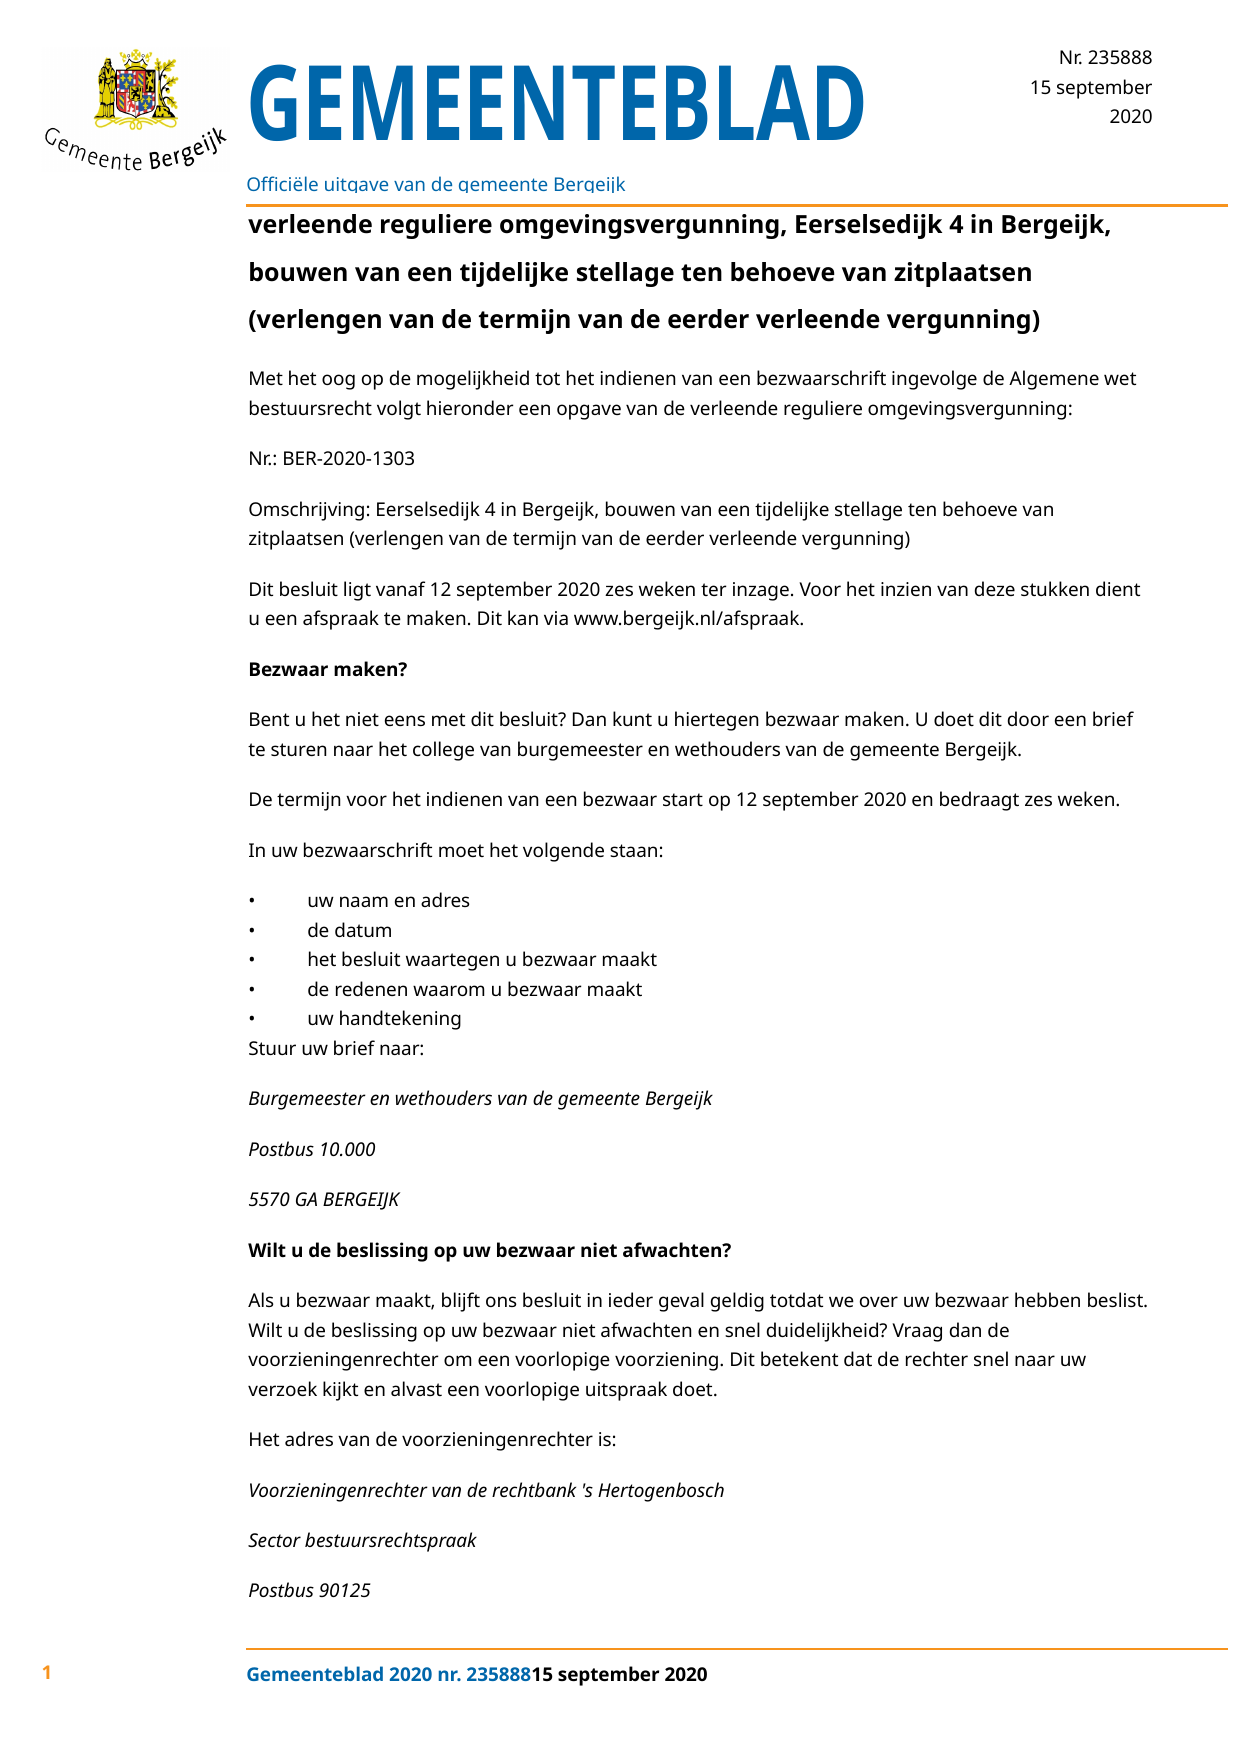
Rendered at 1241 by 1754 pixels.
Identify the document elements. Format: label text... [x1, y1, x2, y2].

text Sector bestuursrechtspraak [248, 1527, 1152, 1553]
list uw handtekening [248, 1006, 1152, 1031]
text Omschrijving: Eerselsedijk 4 in Bergeijk, bouwen van een tijdelijke stellage ten behoeve van zitplaatsen (verlengen van de termijn van de eerder verleende vergunning) [248, 496, 1152, 551]
text Als u bezwaar maakt, blijft ons besluit in ieder geval geldig totdat we over uw bezwaar hebben beslist. Wilt u de beslissing op uw bezwaar niet afwachten en snel duidelijkheid? Vraag dan de voorzieningenrechter om een voorlopige voorziening. Dit betekent dat de rechter snel naar uw verzoek kijkt en alvast een voorlopige uitspraak doet. [248, 1287, 1152, 1402]
list uw naam en adres [248, 887, 1152, 913]
text verleende reguliere omgevingsvergunning, Eerselsedijk 4 in Bergeijk, bouwen van een tijdelijke stellage ten behoeve van zitplaatsen (verlengen van de termijn van de eerder verleende vergunning) [248, 207, 1152, 336]
text Postbus 10.000 [248, 1136, 1152, 1162]
text Voorzieningenrechter van de rechtbank 's Hertogenbosch [248, 1477, 1152, 1502]
picture [41, 47, 231, 172]
list de datum [248, 917, 1152, 942]
text Het adres van de voorzieningenrechter is: [248, 1426, 1152, 1452]
list het besluit waartegen u bezwaar maakt [248, 946, 1152, 972]
text Dit besluit ligt vanaf 12 september 2020 zes weken ter inzage. Voor het inzien van deze stukken dient u een afspraak te maken. Dit kan via www.bergeijk.nl/afspraak. [248, 576, 1152, 631]
text Wilt u de beslissing op uw bezwaar niet afwachten? [248, 1237, 1152, 1262]
text Nr.: BER-2020-1303 [248, 446, 1152, 471]
list de redenen waarom u bezwaar maakt [248, 976, 1152, 1002]
text Burgemeester en wethouders van de gemeente Bergeijk [248, 1086, 1152, 1111]
text Stuur uw brief naar: [248, 1035, 1152, 1061]
text Bent u het niet eens met dit besluit? Dan kunt u hiertegen bezwaar maken. U doet dit door een brief te sturen naar het college van burgemeester en wethouders van de gemeente Bergeijk. [248, 706, 1152, 762]
text Bezwaar maken? [248, 656, 1152, 682]
text 5570 GA BERGEIJK [248, 1186, 1152, 1212]
text Postbus 90125 [248, 1578, 1152, 1603]
text Met het oog op de mogelijkheid tot het indienen van een bezwaarschrift ingevolge de Algemene wet bestuursrecht volgt hieronder een opgave van de verleende reguliere omgevingsvergunning: [248, 366, 1152, 421]
text In uw bezwaarschrift moet het volgende staan: [248, 837, 1152, 862]
text De termijn voor het indienen van een bezwaar start op 12 september 2020 en bedraagt zes weken. [248, 786, 1152, 812]
